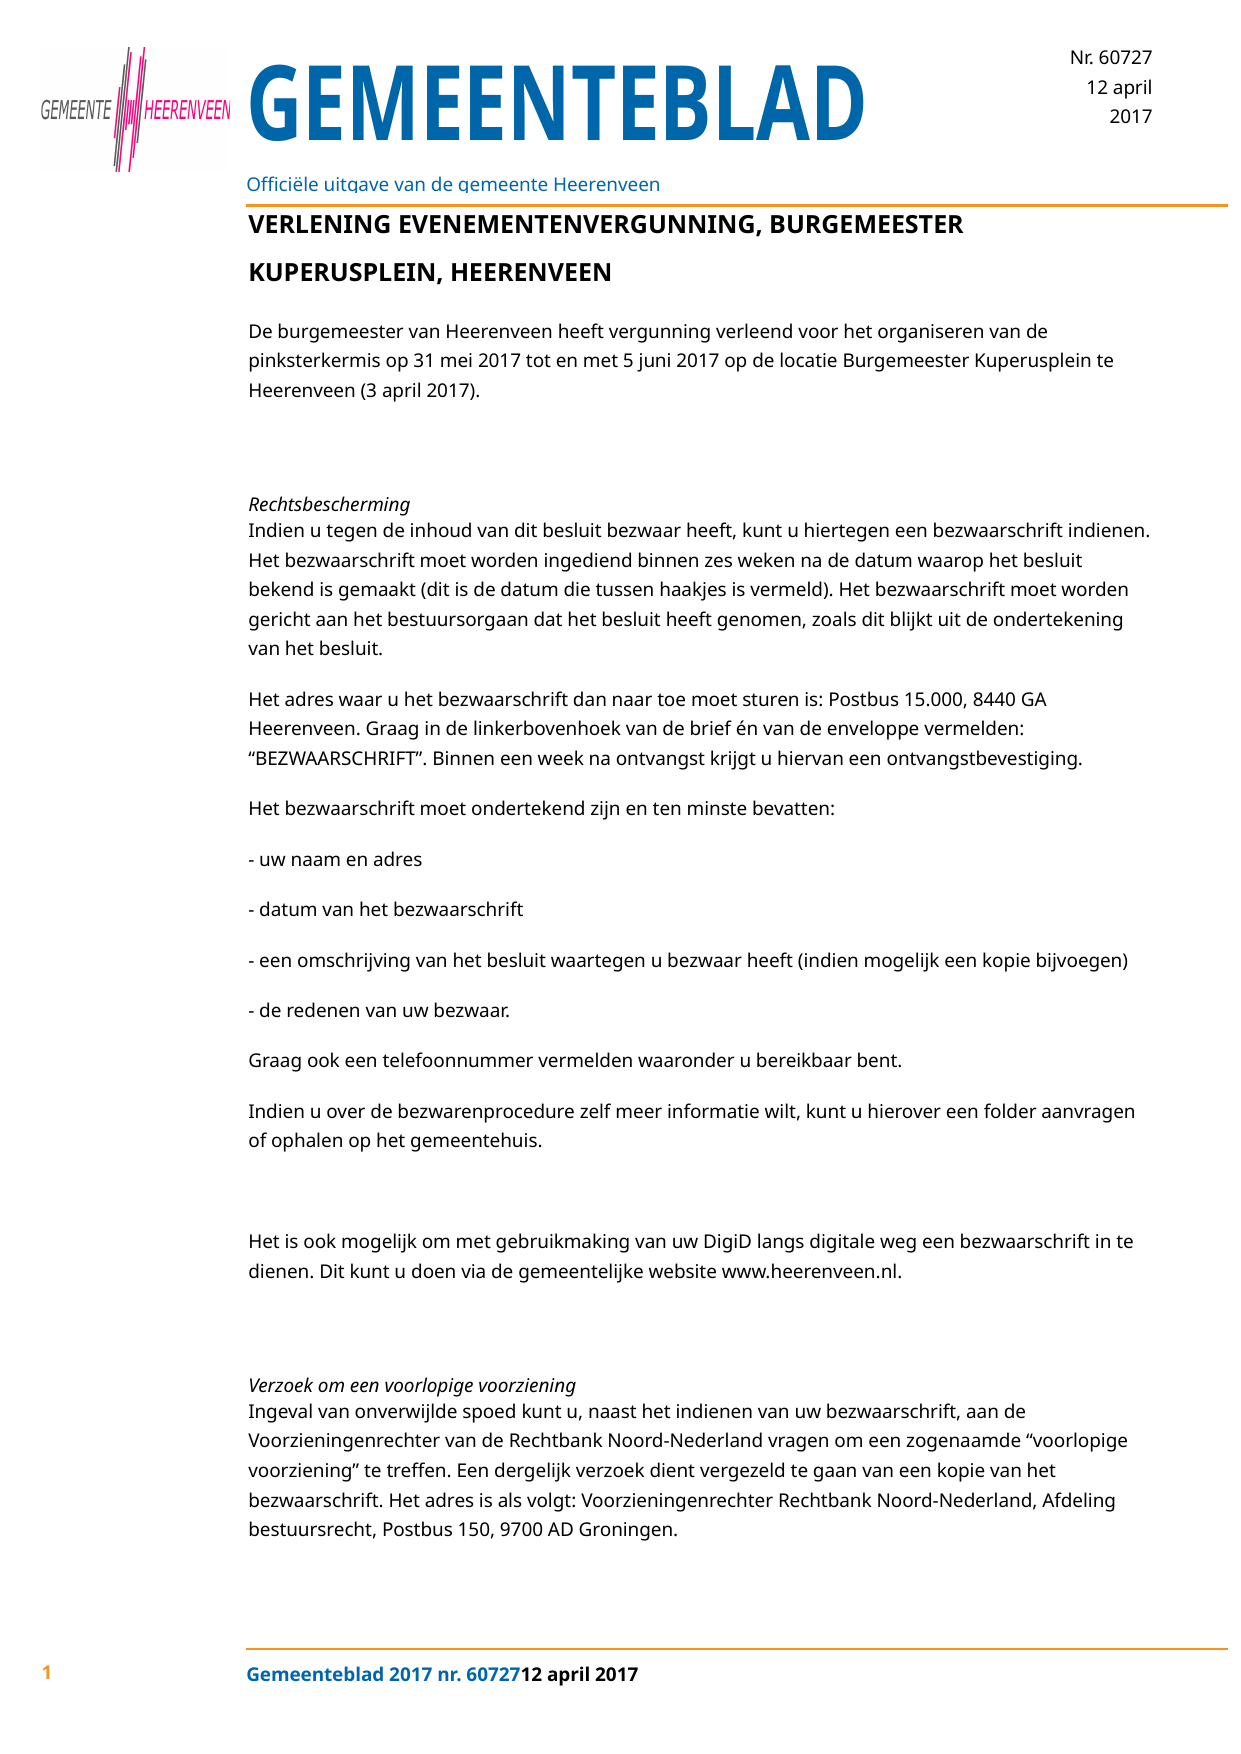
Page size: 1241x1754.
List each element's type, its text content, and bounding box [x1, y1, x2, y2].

text VERLENING EVENEMENTENVERGUNNING, BURGEMEESTER KUPERUSPLEIN, HEERENVEEN [248, 207, 1152, 288]
text Rechtsbescherming [248, 491, 1152, 517]
text Het is ook mogelijk om met gebruikmaking van uw DigiD langs digitale weg een bezwaarschrift in te dienen. Dit kunt u doen via de gemeentelijke website www.heerenveen.nl. [248, 1228, 1152, 1284]
picture [41, 47, 231, 172]
text Indien u over de bezwarenprocedure zelf meer informatie wilt, kunt u hierover een folder aanvragen of ophalen op het gemeentehuis. [248, 1098, 1152, 1153]
text - de redenen van uw bezwaar. [248, 997, 1152, 1023]
text De burgemeester van Heerenveen heeft vergunning verleend voor het organiseren van de pinksterkermis op 31 mei 2017 tot en met 5 juni 2017 op de locatie Burgemeester Kuperusplein te Heerenveen (3 april 2017). [248, 318, 1152, 403]
text Graag ook een telefoonnummer vermelden waaronder u bereikbaar bent. [248, 1048, 1152, 1073]
text Ingeval van onverwijlde spoed kunt u, naast het indienen van uw bezwaarschrift, aan de Voorzieningenrechter van de Rechtbank Noord-Nederland vragen om een zogenaamde “voorlopige voorziening” te treffen. Een dergelijk verzoek dient vergezeld te gaan van een kopie van het bezwaarschrift. Het adres is als volgt: Voorzieningenrechter Rechtbank Noord-Nederland, Afdeling bestuursrecht, Postbus 150, 9700 AD Groningen. [248, 1398, 1152, 1542]
text - uw naam en adres [248, 846, 1152, 872]
text - datum van het bezwaarschrift [248, 896, 1152, 922]
text - een omschrijving van het besluit waartegen u bezwaar heeft (indien mogelijk een kopie bijvoegen) [248, 947, 1152, 972]
text Verzoek om een voorlopige voorziening [248, 1372, 1152, 1398]
text Het bezwaarschrift moet ondertekend zijn en ten minste bevatten: [248, 796, 1152, 821]
text Het adres waar u het bezwaarschrift dan naar toe moet sturen is: Postbus 15.000, 8440 GA Heerenveen. Graag in de linkerbovenhoek van de brief én van de enveloppe vermelden: “BEZWAARSCHRIFT”. Binnen een week na ontvangst krijgt u hiervan een ontvangstbevestiging. [248, 686, 1152, 771]
text Indien u tegen de inhoud van dit besluit bezwaar heeft, kunt u hiertegen een bezwaarschrift indienen. Het bezwaarschrift moet worden ingediend binnen zes weken na de datum waarop het besluit bekend is gemaakt (dit is de datum die tussen haakjes is vermeld). Het bezwaarschrift moet worden gericht aan het bestuursorgaan dat het besluit heeft genomen, zoals dit blijkt uit de ondertekening van het besluit. [248, 517, 1152, 661]
